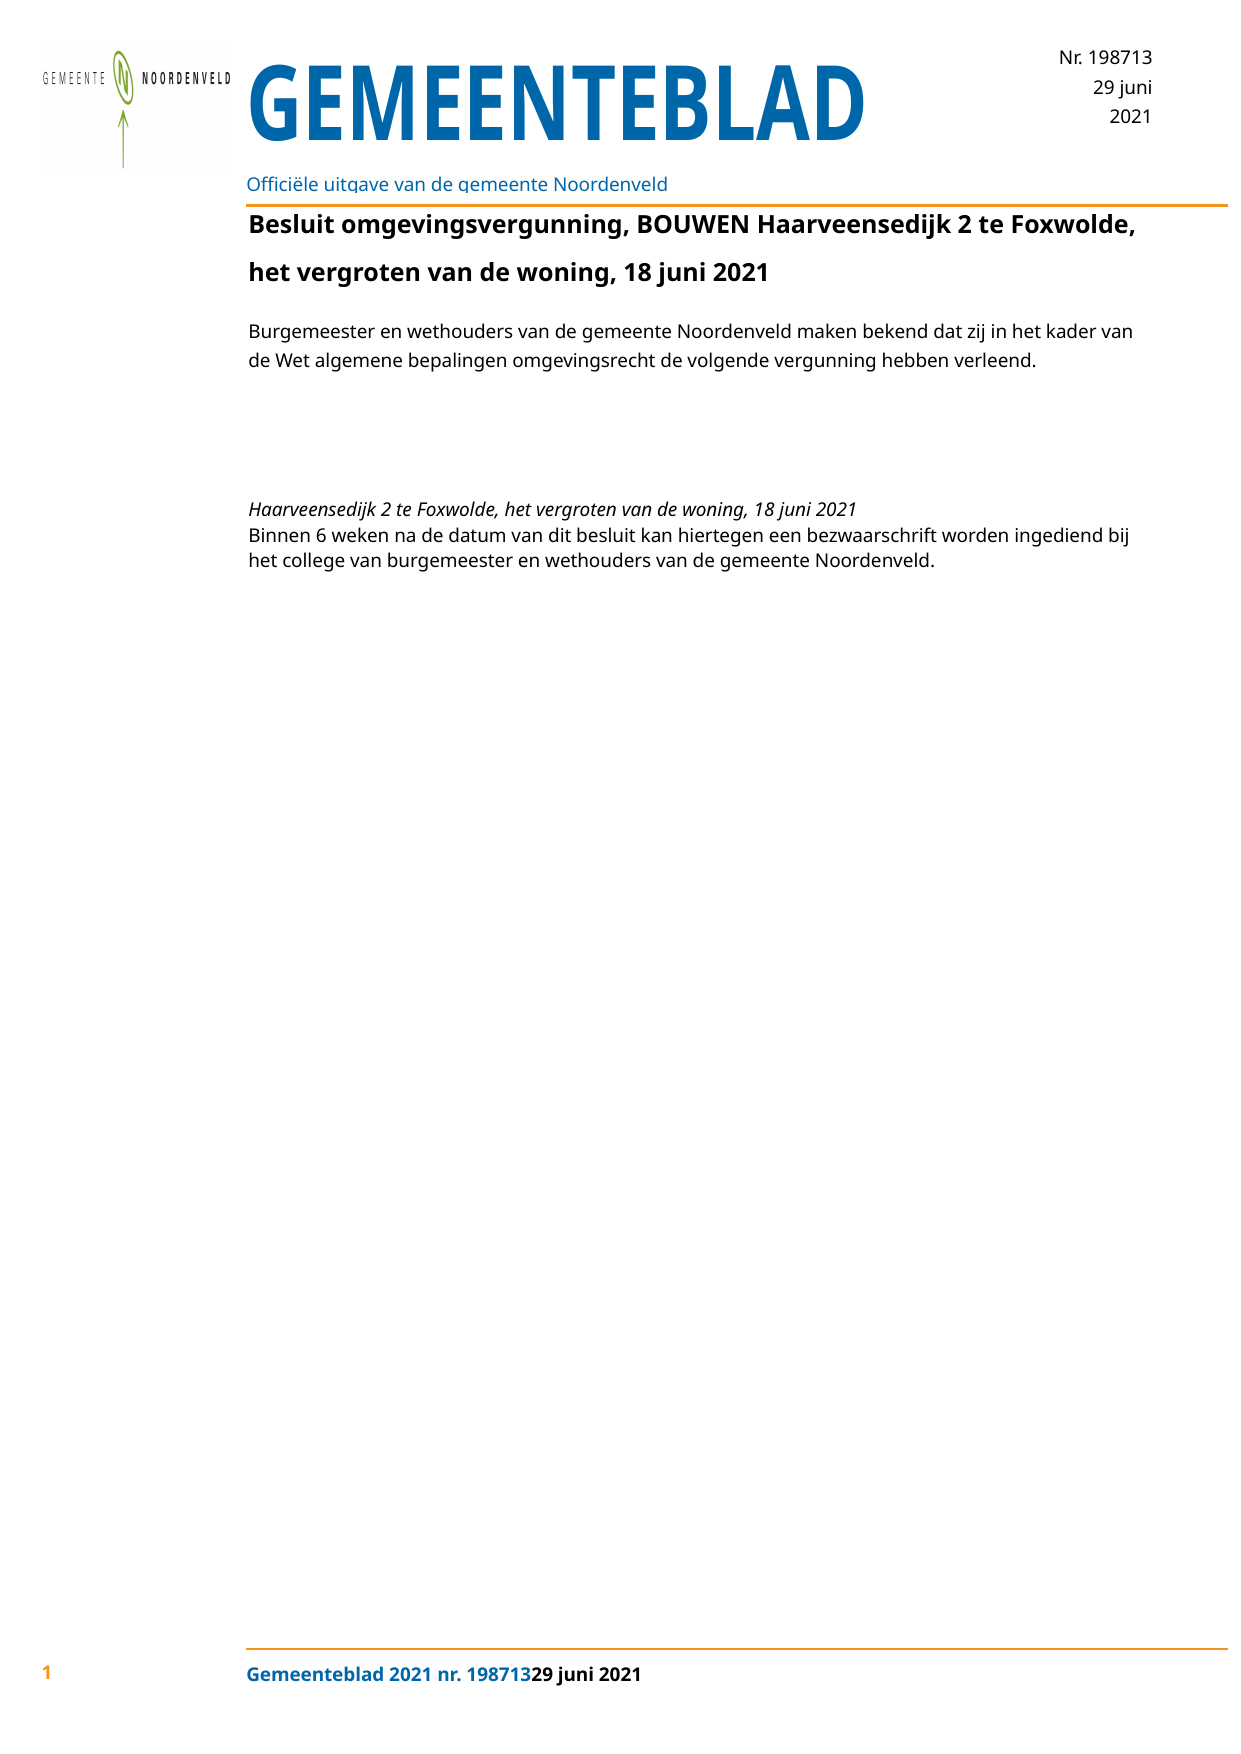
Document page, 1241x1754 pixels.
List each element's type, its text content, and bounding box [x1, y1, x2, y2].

text Burgemeester en wethouders van de gemeente Noordenveld maken bekend dat zij in het kader van de Wet algemene bepalingen omgevingsrecht de volgende vergunning hebben verleend. [248, 318, 1152, 373]
text Haarveensedijk 2 te Foxwolde, het vergroten van de woning, 18 juni 2021 [248, 496, 1152, 522]
picture [41, 47, 231, 172]
text Besluit omgevingsvergunning, BOUWEN Haarveensedijk 2 te Foxwolde, het vergroten van de woning, 18 juni 2021 [248, 207, 1152, 288]
text Binnen 6 weken na de datum van dit besluit kan hiertegen een bezwaarschrift worden ingediend bij het college van burgemeester en wethouders van de gemeente Noordenveld. [248, 522, 1152, 573]
